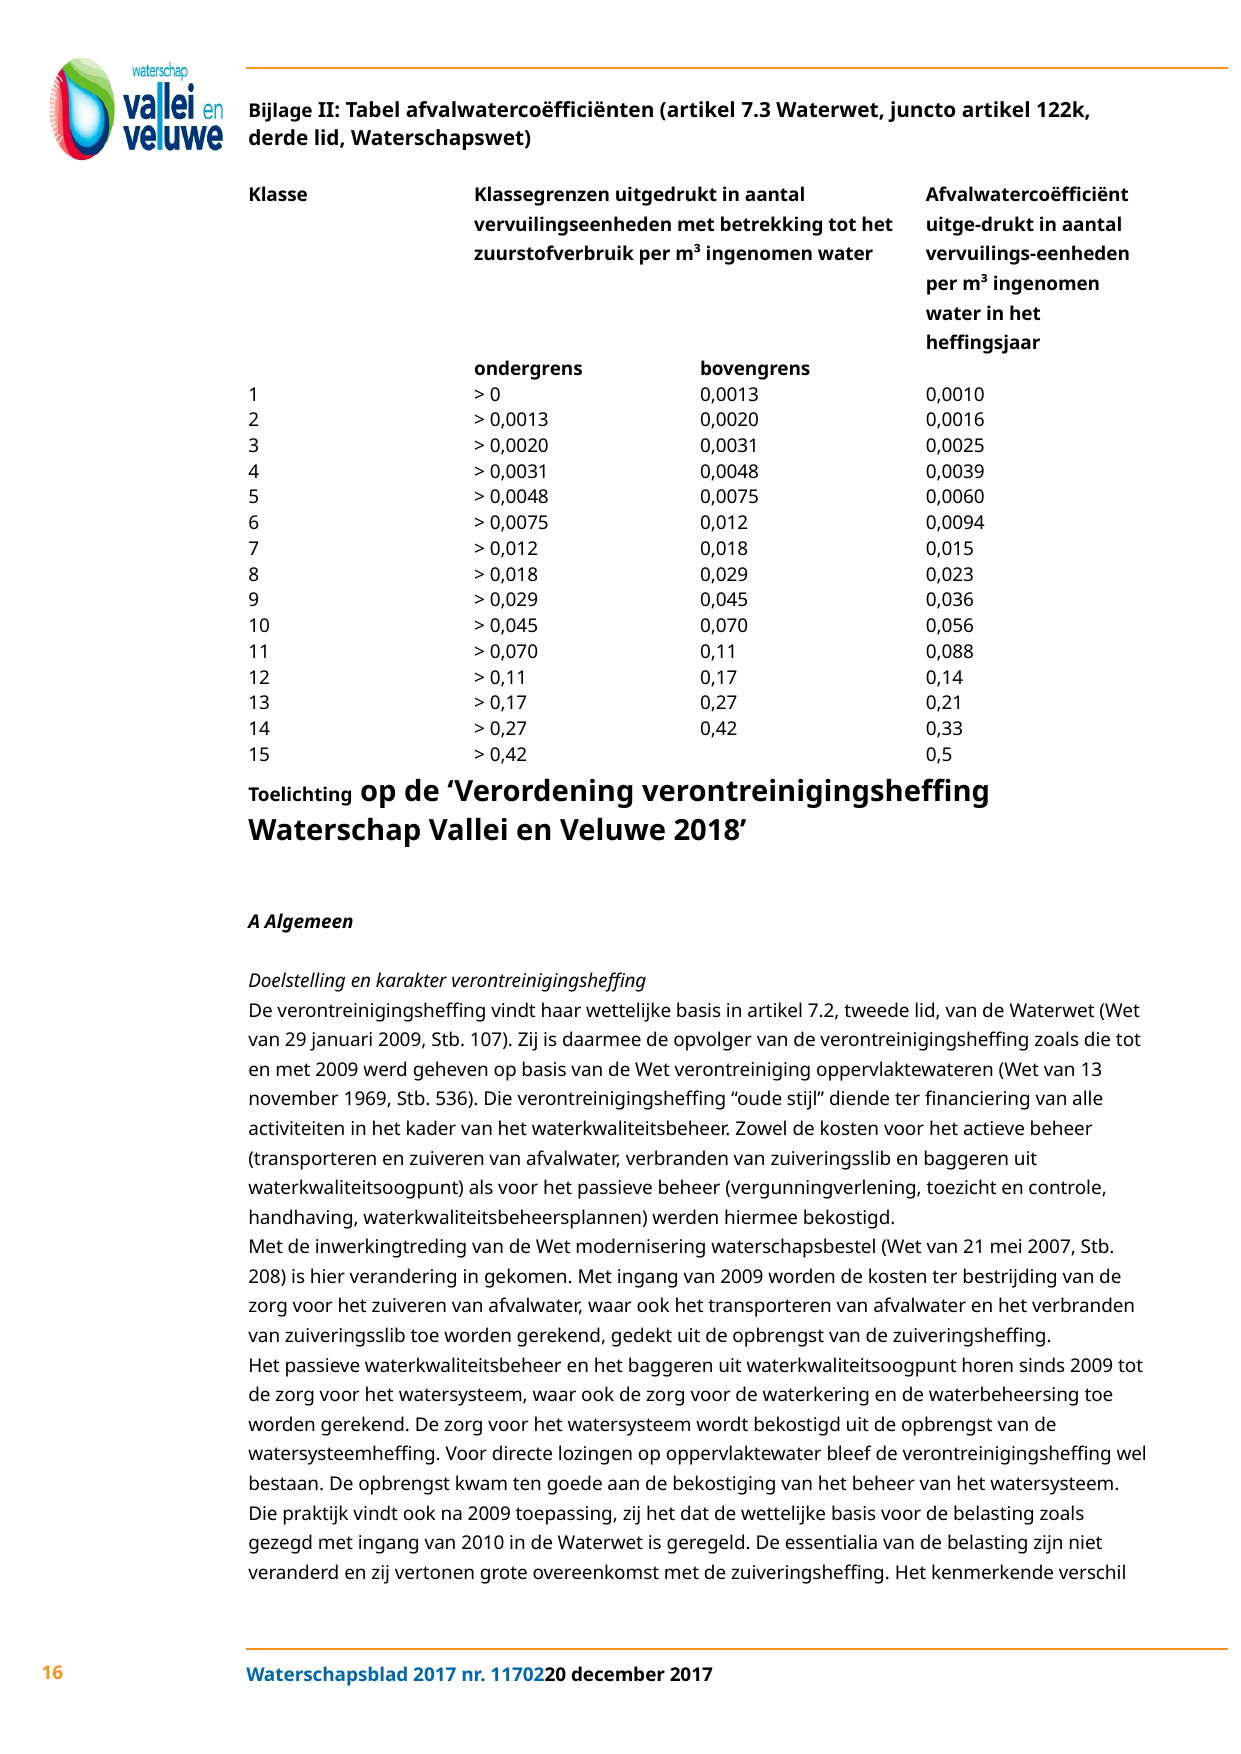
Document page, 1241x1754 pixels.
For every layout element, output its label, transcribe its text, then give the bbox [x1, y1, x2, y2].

table_cell [700, 741, 926, 767]
table_cell 0,045 [700, 587, 926, 612]
table_cell 0,0013 [700, 381, 926, 407]
table_cell 0,33 [926, 715, 1152, 741]
table_cell 3 [248, 432, 474, 458]
text Met de inwerkingtreding van de Wet modernisering waterschapsbestel (Wet van 21 mei 2007, Stb. 208) is hier verandering in gekomen. Met ingang van 2009 worden de kosten ter bestrijding van de zorg voor het zuiveren van afvalwater, waar ook het transporteren van afvalwater en het verbranden van zuiveringsslib toe worden gerekend, gedekt uit de opbrengst van de zuiveringsheffing. [248, 1233, 1152, 1348]
picture [41, 47, 231, 172]
table_cell 8 [248, 561, 474, 587]
table_cell > 0,27 [474, 715, 700, 741]
table_cell 7 [248, 535, 474, 561]
table_cell > 0 [474, 381, 700, 407]
table_cell 15 [248, 741, 474, 767]
table_cell 0,0060 [926, 484, 1152, 509]
text A Algemeen [248, 908, 1152, 934]
table_cell 0,018 [700, 535, 926, 561]
table_cell > 0,045 [474, 613, 700, 638]
table_cell 0,27 [700, 690, 926, 715]
table_cell 5 [248, 484, 474, 509]
table_cell bovengrens [700, 355, 926, 381]
table_cell 2 [248, 407, 474, 432]
table_cell 0,11 [700, 638, 926, 664]
table_cell 0,0039 [926, 458, 1152, 484]
table_cell 0,42 [700, 715, 926, 741]
text Toelichting op de ‘Verordening verontreinigingsheffing Waterschap Vallei en Veluwe 2018’ [248, 770, 1152, 849]
table_cell 0,0010 [926, 381, 1152, 407]
table_cell > 0,42 [474, 741, 700, 767]
table_cell > 0,0075 [474, 510, 700, 535]
table_cell 0,5 [926, 741, 1152, 767]
table_cell ondergrens [474, 355, 700, 381]
table_cell 0,0016 [926, 407, 1152, 432]
text Doelstelling en karakter verontreinigingsheffing [248, 967, 1152, 993]
table_cell [248, 355, 474, 381]
table_cell 0,0048 [700, 458, 926, 484]
table_cell 0,17 [700, 664, 926, 689]
table_cell 6 [248, 510, 474, 535]
table_header Klassegrenzen uitgedrukt in aantal vervuilingseenheden met betrekking tot het zuurstofverbruik per m³ ingenomen water [474, 181, 926, 355]
table_cell 0,012 [700, 510, 926, 535]
table_cell > 0,0031 [474, 458, 700, 484]
table_cell 10 [248, 613, 474, 638]
text De verontreinigingsheffing vindt haar wettelijke basis in artikel 7.2, tweede lid, van de Waterwet (Wet van 29 januari 2009, Stb. 107). Zij is daarmee de opvolger van de verontreinigingsheffing zoals die tot en met 2009 werd geheven op basis van de Wet verontreiniging oppervlaktewateren (Wet van 13 november 1969, Stb. 536). Die verontreinigingsheffing “oude stijl” diende ter financiering van alle activiteiten in het kader van het waterkwaliteitsbeheer. Zowel de kosten voor het actieve beheer (transporteren en zuiveren van afvalwater, verbranden van zuiveringsslib en baggeren uit waterkwaliteitsoogpunt) als voor het passieve beheer (vergunningverlening, toezicht en controle, handhaving, waterkwaliteitsbeheersplannen) werden hiermee bekostigd. [248, 997, 1152, 1230]
table_header Afvalwatercoëfficiënt uitge-drukt in aantal vervuilings-eenheden per m³ ingenomen water in het heffingsjaar [926, 181, 1152, 355]
table_cell 11 [248, 638, 474, 664]
table_cell 0,056 [926, 613, 1152, 638]
table_cell 0,036 [926, 587, 1152, 612]
table_cell 0,21 [926, 690, 1152, 715]
table_cell 9 [248, 587, 474, 612]
table_cell 0,0020 [700, 407, 926, 432]
table_cell 4 [248, 458, 474, 484]
table_cell 0,070 [700, 613, 926, 638]
table_cell > 0,17 [474, 690, 700, 715]
table_cell > 0,070 [474, 638, 700, 664]
table_cell 14 [248, 715, 474, 741]
table_cell > 0,0048 [474, 484, 700, 509]
table_cell > 0,012 [474, 535, 700, 561]
table_cell 0,088 [926, 638, 1152, 664]
table_cell > 0,0020 [474, 432, 700, 458]
table_cell [926, 355, 1152, 381]
table_cell 13 [248, 690, 474, 715]
table_cell > 0,0013 [474, 407, 700, 432]
table_cell 0,023 [926, 561, 1152, 587]
table_cell 0,0025 [926, 432, 1152, 458]
table_cell > 0,11 [474, 664, 700, 689]
table_cell 0,0094 [926, 510, 1152, 535]
table_cell > 0,018 [474, 561, 700, 587]
table_cell 0,14 [926, 664, 1152, 689]
text Bijlage II: Tabel afvalwatercoëfficiënten (artikel 7.3 Waterwet, juncto artikel 122k, derde lid, Waterschapswet) [248, 95, 1152, 152]
table_header Klasse [248, 181, 474, 355]
table_cell > 0,029 [474, 587, 700, 612]
table_cell 0,0075 [700, 484, 926, 509]
table_cell 0,0031 [700, 432, 926, 458]
table_cell 1 [248, 381, 474, 407]
table_cell 0,015 [926, 535, 1152, 561]
text Het passieve waterkwaliteitsbeheer en het baggeren uit waterkwaliteitsoogpunt horen sinds 2009 tot de zorg voor het watersysteem, waar ook de zorg voor de waterkering en de waterbeheersing toe worden gerekend. De zorg voor het watersysteem wordt bekostigd uit de opbrengst van de watersysteemheffing. Voor directe lozingen op oppervlaktewater bleef de verontreinigingsheffing wel bestaan. De opbrengst kwam ten goede aan de bekostiging van het beheer van het watersysteem. Die praktijk vindt ook na 2009 toepassing, zij het dat de wettelijke basis voor de belasting zoals gezegd met ingang van 2010 in de Waterwet is geregeld. De essentialia van de belasting zijn niet veranderd en zij vertonen grote overeenkomst met de zuiveringsheffing. Het kenmerkende verschil [248, 1352, 1152, 1585]
table_cell 0,029 [700, 561, 926, 587]
table_cell 12 [248, 664, 474, 689]
